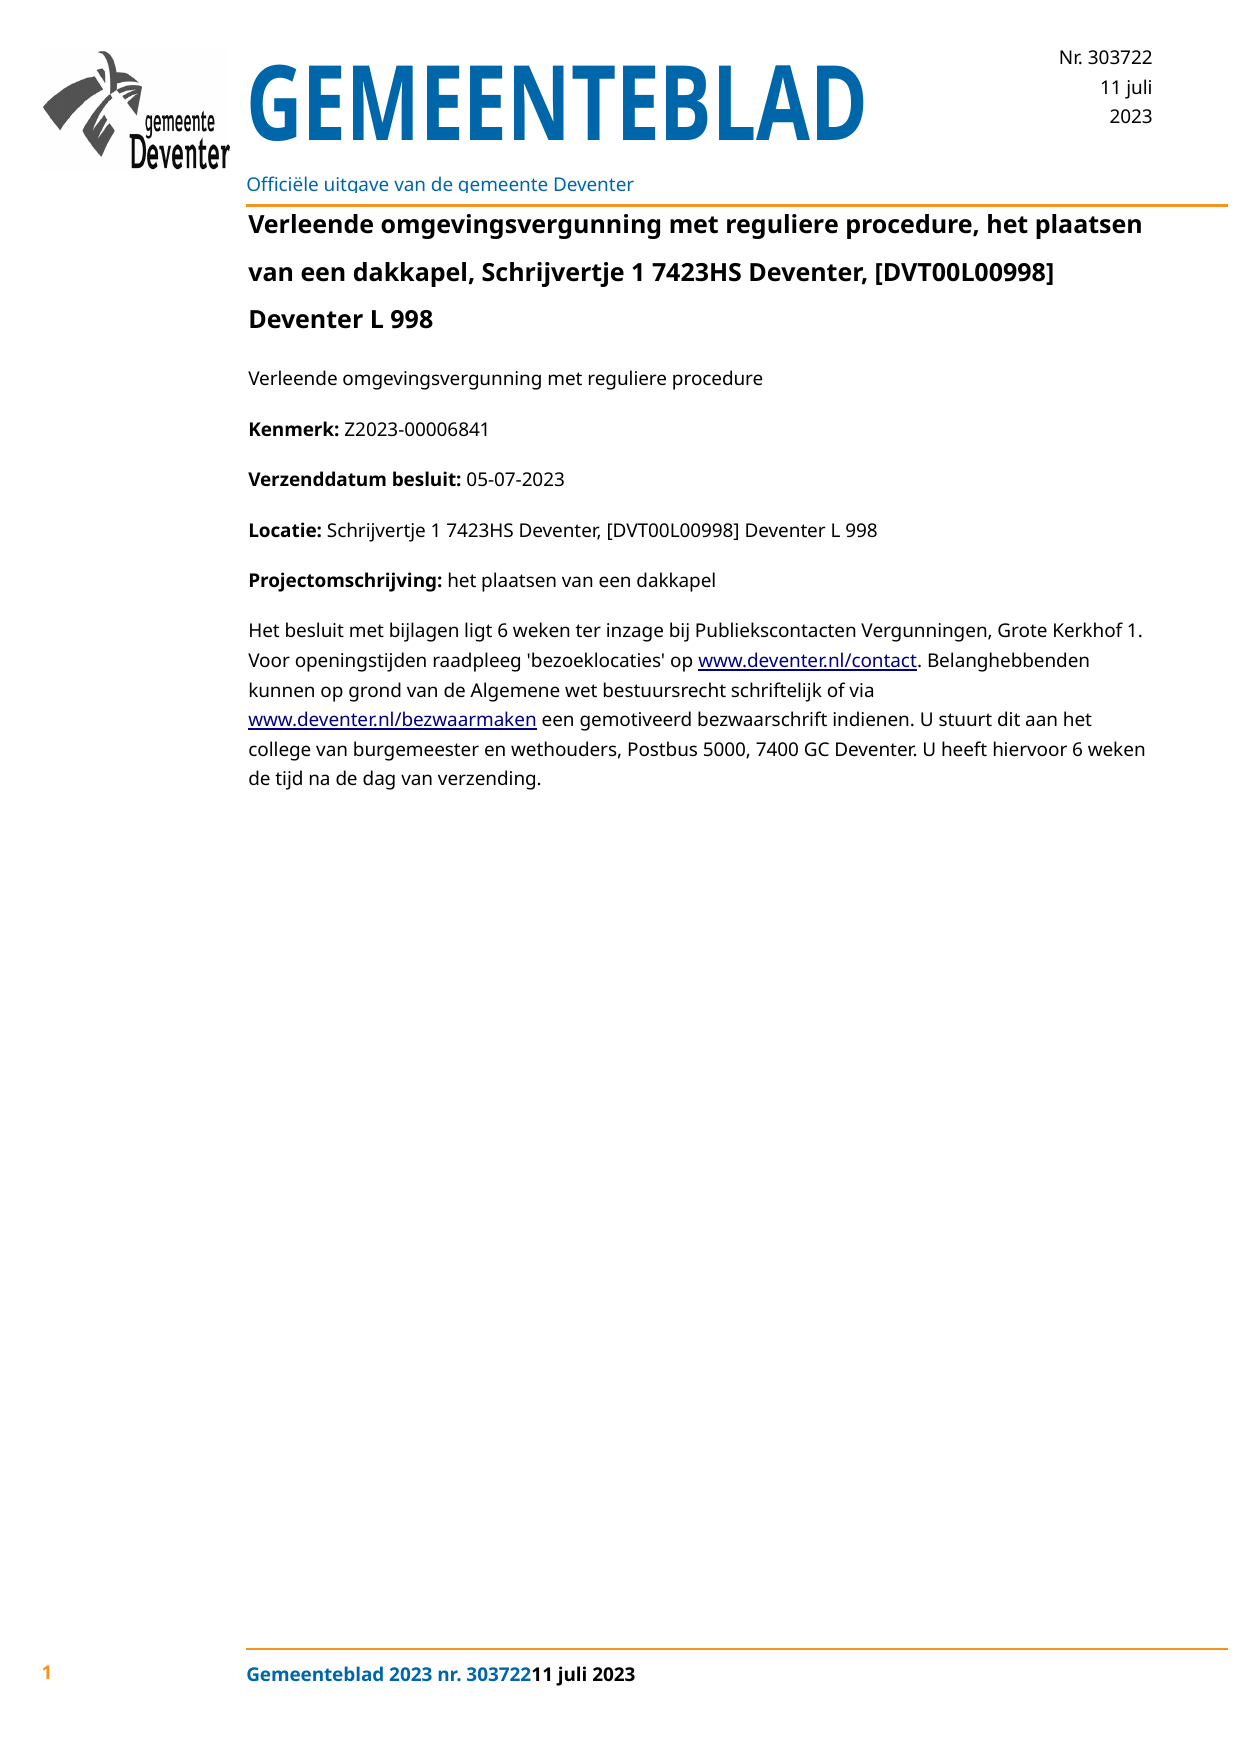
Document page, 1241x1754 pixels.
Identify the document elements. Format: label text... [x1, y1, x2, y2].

picture [41, 47, 231, 172]
text Verzenddatum besluit: 05-07-2023 [248, 466, 1152, 492]
text Verleende omgevingsvergunning met reguliere procedure, het plaatsen van een dakkapel, Schrijvertje 1 7423HS Deventer, [DVT00L00998] Deventer L 998 [248, 207, 1152, 336]
text Kenmerk: Z2023-00006841 [248, 416, 1152, 442]
text Locatie: Schrijvertje 1 7423HS Deventer, [DVT00L00998] Deventer L 998 [248, 517, 1152, 542]
text Projectomschrijving: het plaatsen van een dakkapel [248, 567, 1152, 593]
text Verleende omgevingsvergunning met reguliere procedure [248, 366, 1152, 391]
text Het besluit met bijlagen ligt 6 weken ter inzage bij Publiekscontacten Vergunningen, Grote Kerkhof 1. Voor openingstijden raadpleeg 'bezoeklocaties' op www.deventer.nl/contact. Belanghebbenden kunnen op grond van de Algemene wet bestuursrecht schriftelijk of via www.deventer.nl/bezwaarmaken een gemotiveerd bezwaarschrift indienen. U stuurt dit aan het college van burgemeester en wethouders, Postbus 5000, 7400 GC Deventer. U heeft hiervoor 6 weken de tijd na de dag van verzending. [248, 618, 1152, 791]
